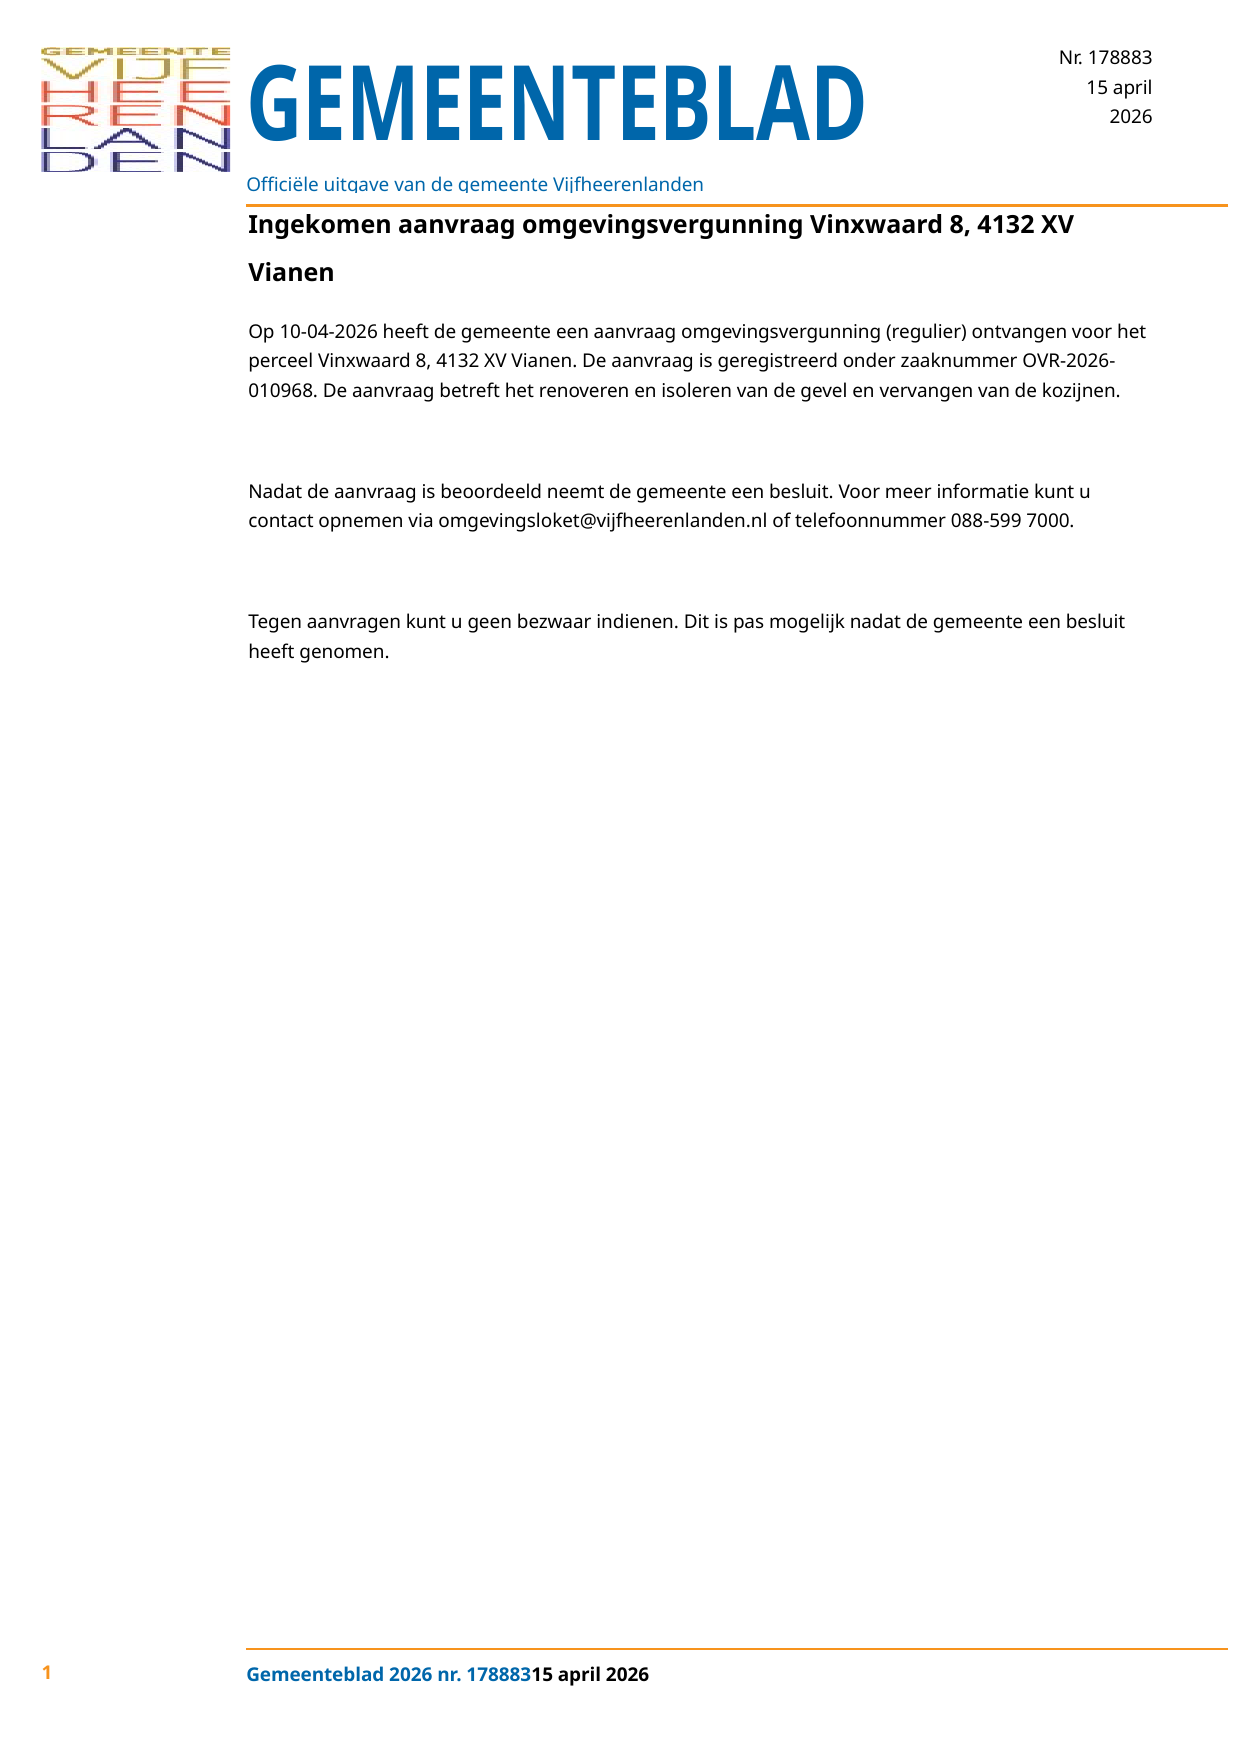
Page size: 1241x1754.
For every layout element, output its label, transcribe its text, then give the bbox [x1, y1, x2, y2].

text Nadat de aanvraag is beoordeeld neemt de gemeente een besluit. Voor meer informatie kunt u contact opnemen via omgevingsloket@vijfheerenlanden.nl of telefoonnummer 088-599 7000. [248, 478, 1152, 533]
text Tegen aanvragen kunt u geen bezwaar indienen. Dit is pas mogelijk nadat de gemeente een besluit heeft genomen. [248, 608, 1152, 664]
picture [41, 47, 231, 172]
text Ingekomen aanvraag omgevingsvergunning Vinxwaard 8, 4132 XV Vianen [248, 207, 1152, 288]
text Op 10-04-2026 heeft de gemeente een aanvraag omgevingsvergunning (regulier) ontvangen voor het perceel Vinxwaard 8, 4132 XV Vianen. De aanvraag is geregistreerd onder zaaknummer OVR-2026-010968. De aanvraag betreft het renoveren en isoleren van de gevel en vervangen van de kozijnen. [248, 318, 1152, 403]
